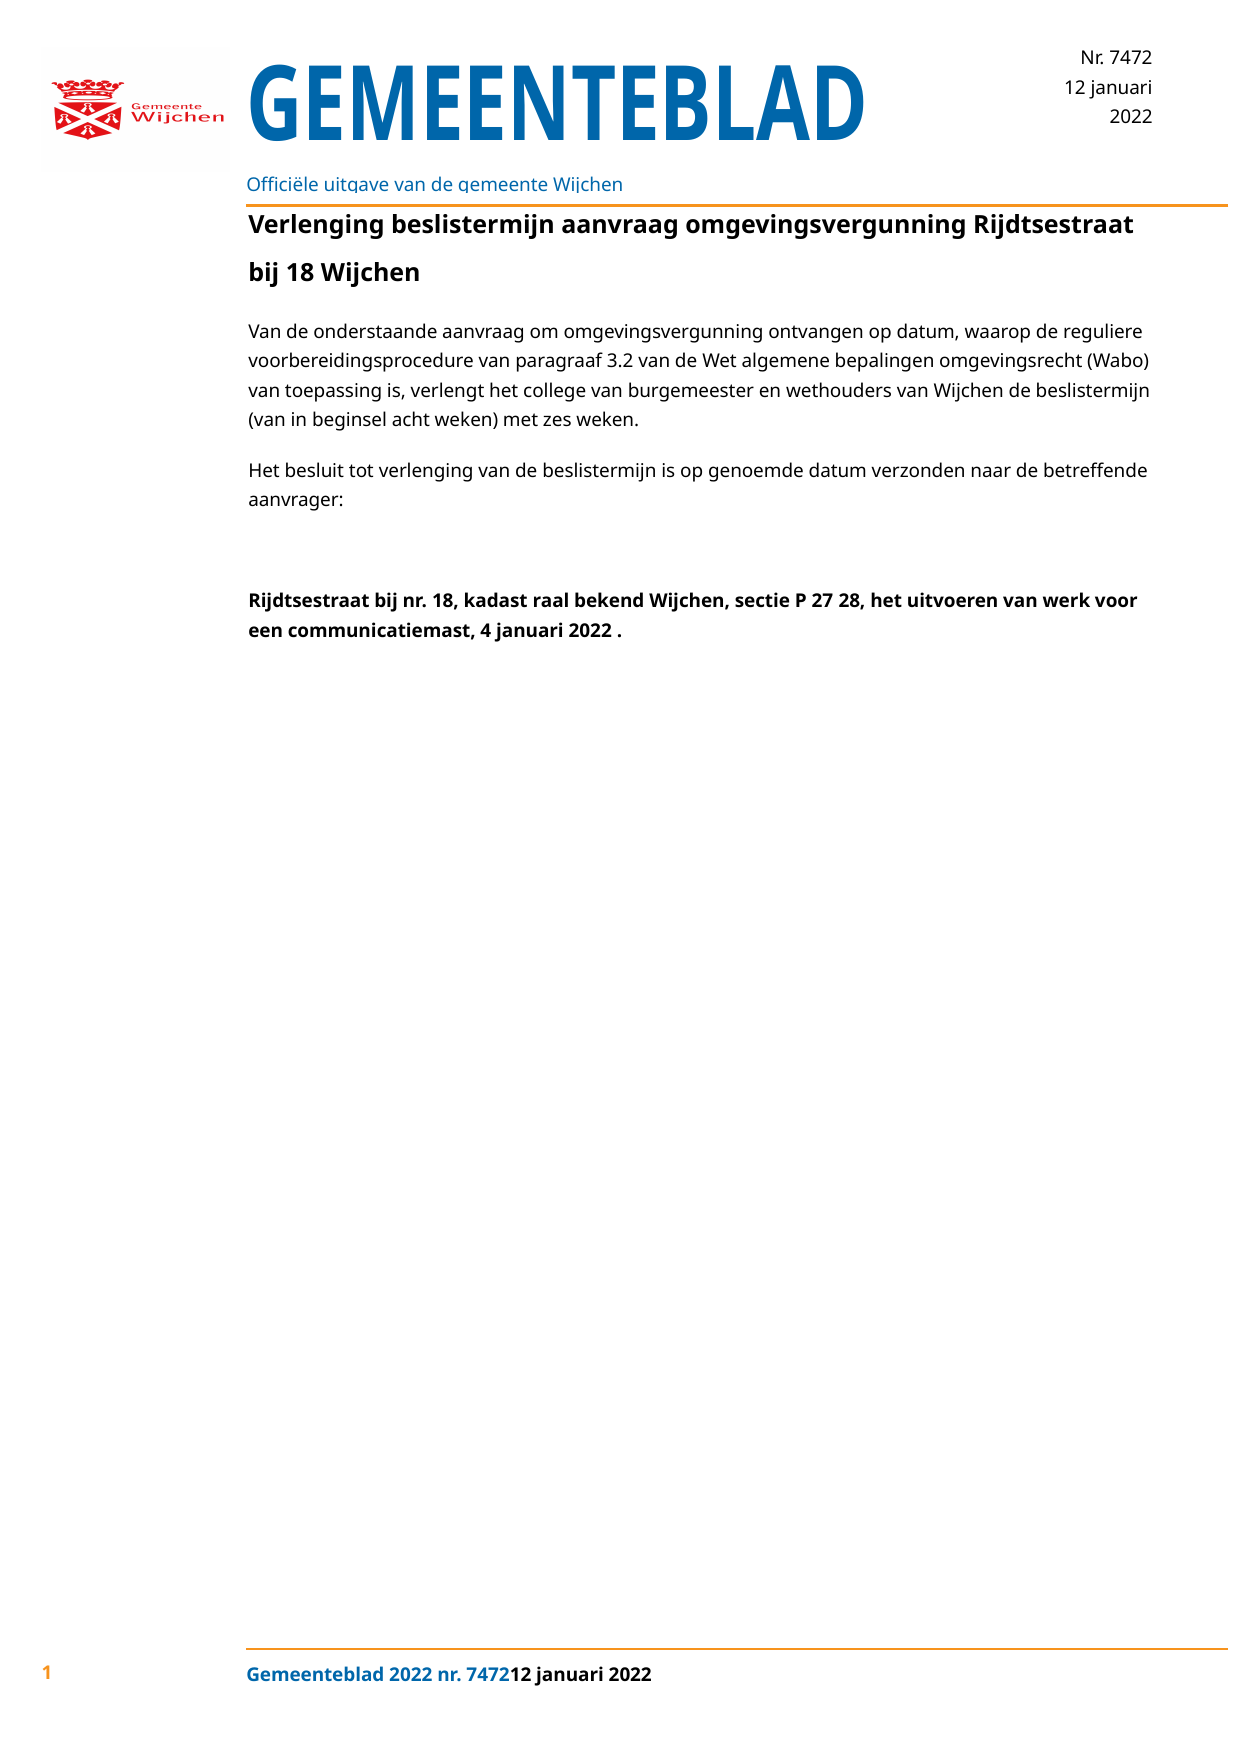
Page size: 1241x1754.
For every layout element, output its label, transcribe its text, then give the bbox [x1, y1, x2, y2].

text Van de onderstaande aanvraag om omgevingsvergunning ontvangen op datum, waarop de reguliere voorbereidingsprocedure van paragraaf 3.2 van de Wet algemene bepalingen omgevingsrecht (Wabo) van toepassing is, verlengt het college van burgemeester en wethouders van Wijchen de beslistermijn (van in beginsel acht weken) met zes weken. [248, 318, 1152, 432]
text Verlenging beslistermijn aanvraag omgevingsvergunning Rijdtsestraat bij 18 Wijchen [248, 207, 1152, 288]
text Het besluit tot verlenging van de beslistermijn is op genoemde datum verzonden naar de betreffende aanvrager: [248, 457, 1152, 512]
picture [41, 47, 231, 172]
text Rijdtsestraat bij nr. 18, kadast raal bekend Wijchen, sectie P 27 28, het uitvoeren van werk voor een communicatiemast, 4 januari 2022 . [248, 587, 1152, 643]
